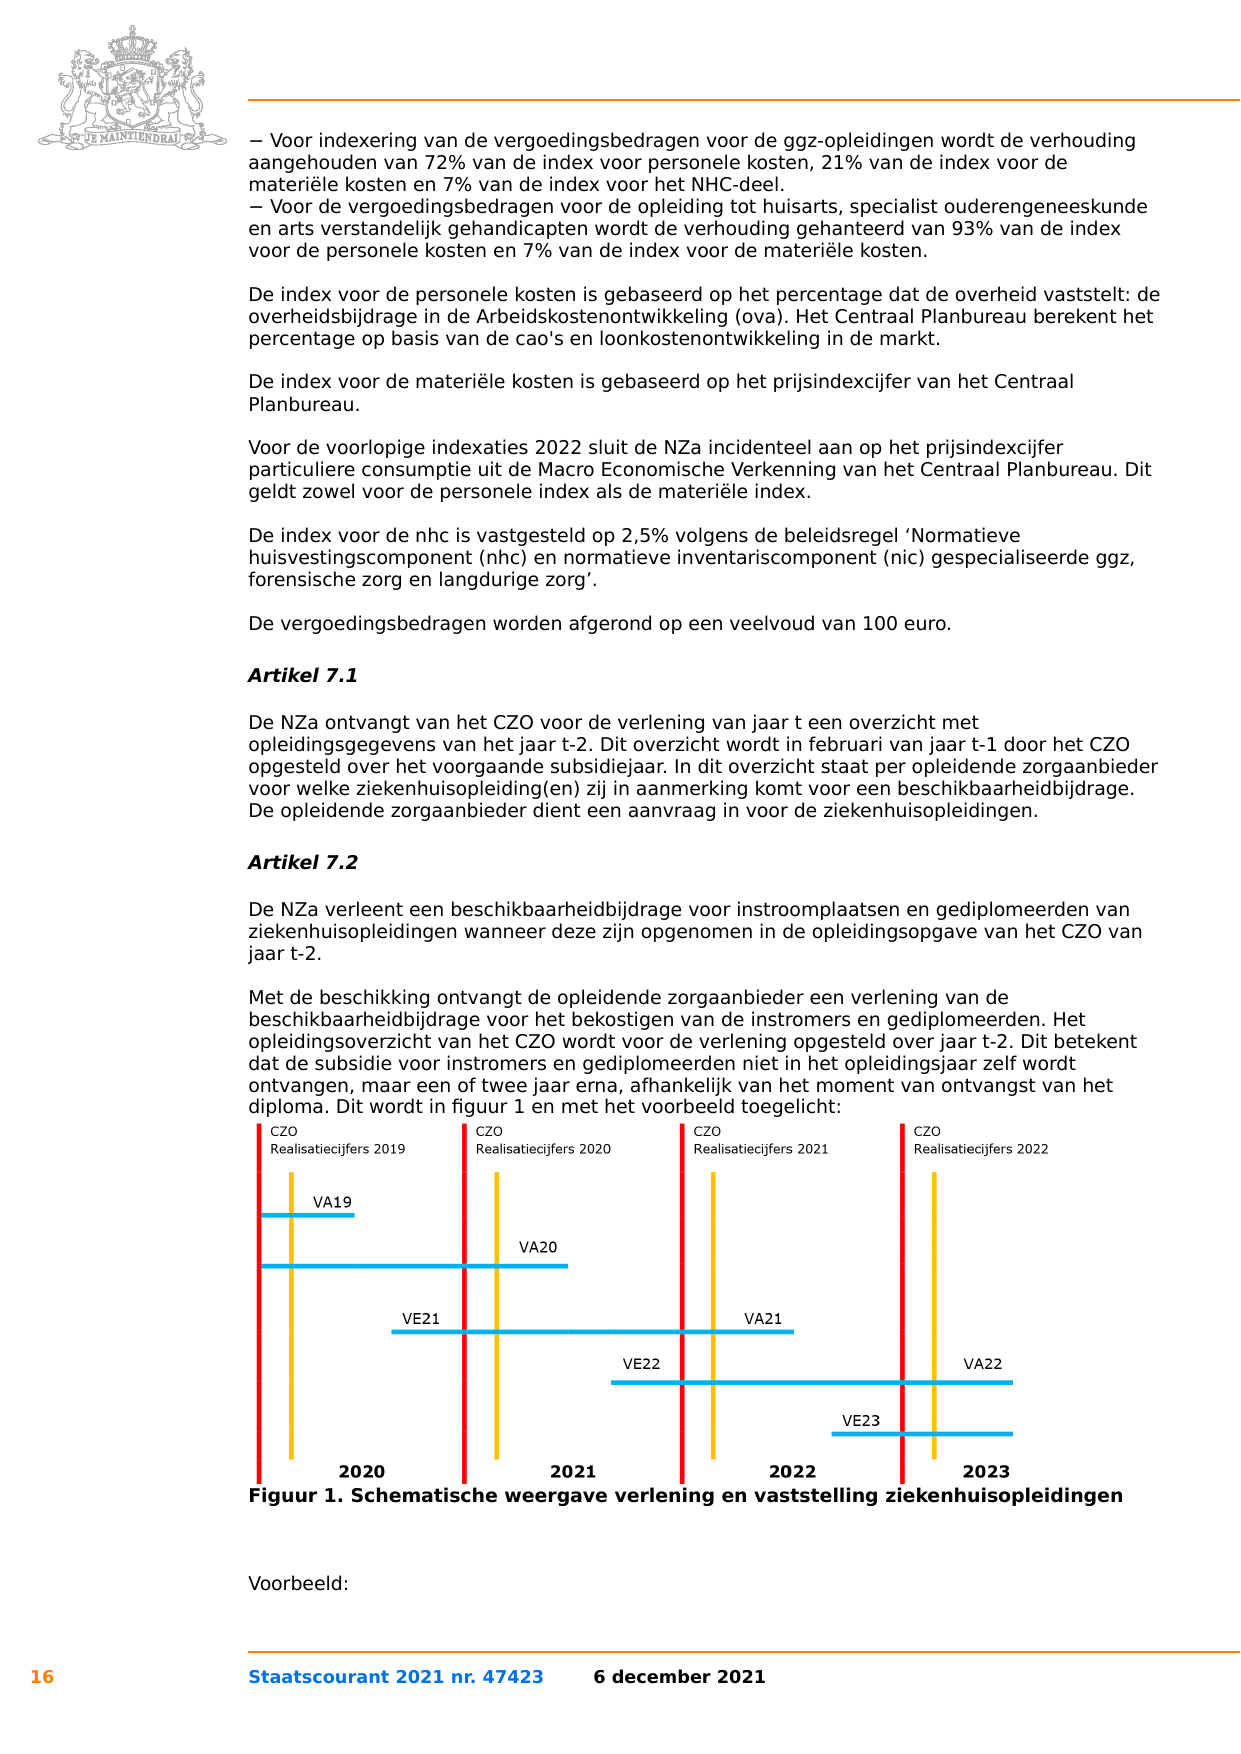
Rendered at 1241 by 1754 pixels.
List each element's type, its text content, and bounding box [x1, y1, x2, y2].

text − Voor indexering van de vergoedingsbedragen voor de ggz-opleidingen wordt de verhouding aangehouden van 72% van de index voor personele kosten, 21% van de index voor de materiële kosten en 7% van de index voor het NHC-deel. [248, 130, 1163, 196]
text De index voor de materiële kosten is gebaseerd op het prijsindexcijfer van het Centraal Planbureau. [248, 371, 1163, 415]
text − Voor de vergoedingsbedragen voor de opleiding tot huisarts, specialist ouderengeneeskunde en arts verstandelijk gehandicapten wordt de verhouding gehanteerd van 93% van de index voor de personele kosten en 7% van de index voor de materiële kosten. [248, 196, 1163, 262]
picture [38, 25, 227, 150]
text De index voor de personele kosten is gebaseerd op het percentage dat de overheid vaststelt: de overheidsbijdrage in de Arbeidskostenontwikkeling (ova). Het Centraal Planbureau berekent het percentage op basis van de cao's en loonkostenontwikkeling in de markt. [248, 284, 1163, 349]
picture [248, 1118, 1058, 1485]
text De NZa ontvangt van het CZO voor de verlening van jaar t een overzicht met opleidingsgegevens van het jaar t-2. Dit overzicht wordt in februari van jaar t-1 door het CZO opgesteld over het voorgaande subsidiejaar. In dit overzicht staat per opleidende zorgaanbieder voor welke ziekenhuisopleiding(en) zij in aanmerking komt voor een beschikbaarheidbijdrage. De opleidende zorgaanbieder dient een aanvraag in voor de ziekenhuisopleidingen. [248, 712, 1163, 822]
subtitle Artikel 7.2 [248, 852, 1163, 874]
text De NZa verleent een beschikbaarheidbijdrage voor instroomplaatsen en gediplomeerden van ziekenhuisopleidingen wanneer deze zijn opgenomen in de opleidingsopgave van het CZO van jaar t-2. [248, 899, 1163, 965]
text Voorbeeld: [248, 1572, 1163, 1594]
subtitle Artikel 7.1 [248, 665, 1163, 687]
text De index voor de nhc is vastgesteld op 2,5% volgens de beleidsregel ‘Normatieve huisvestingscomponent (nhc) en normatieve inventariscomponent (nic) gespecialiseerde ggz, forensische zorg en langdurige zorg’. [248, 525, 1163, 591]
text Met de beschikking ontvangt de opleidende zorgaanbieder een verlening van de beschikbaarheidbijdrage voor het bekostigen van de instromers en gediplomeerden. Het opleidingsoverzicht van het CZO wordt voor de verlening opgesteld over jaar t-2. Dit betekent dat de subsidie voor instromers en gediplomeerden niet in het opleidingsjaar zelf wordt ontvangen, maar een of twee jaar erna, afhankelijk van het moment van ontvangst van het diploma. Dit wordt in figuur 1 en met het voorbeeld toegelicht: Figuur 1. Schematische weergave verlening en vaststelling ziekenhuisopleidingen [248, 987, 1163, 1551]
text Voor de voorlopige indexaties 2022 sluit de NZa incidenteel aan op het prijsindexcijfer particuliere consumptie uit de Macro Economische Verkenning van het Centraal Planbureau. Dit geldt zowel voor de personele index als de materiële index. [248, 437, 1163, 503]
text De vergoedingsbedragen worden afgerond op een veelvoud van 100 euro. [248, 613, 1163, 635]
